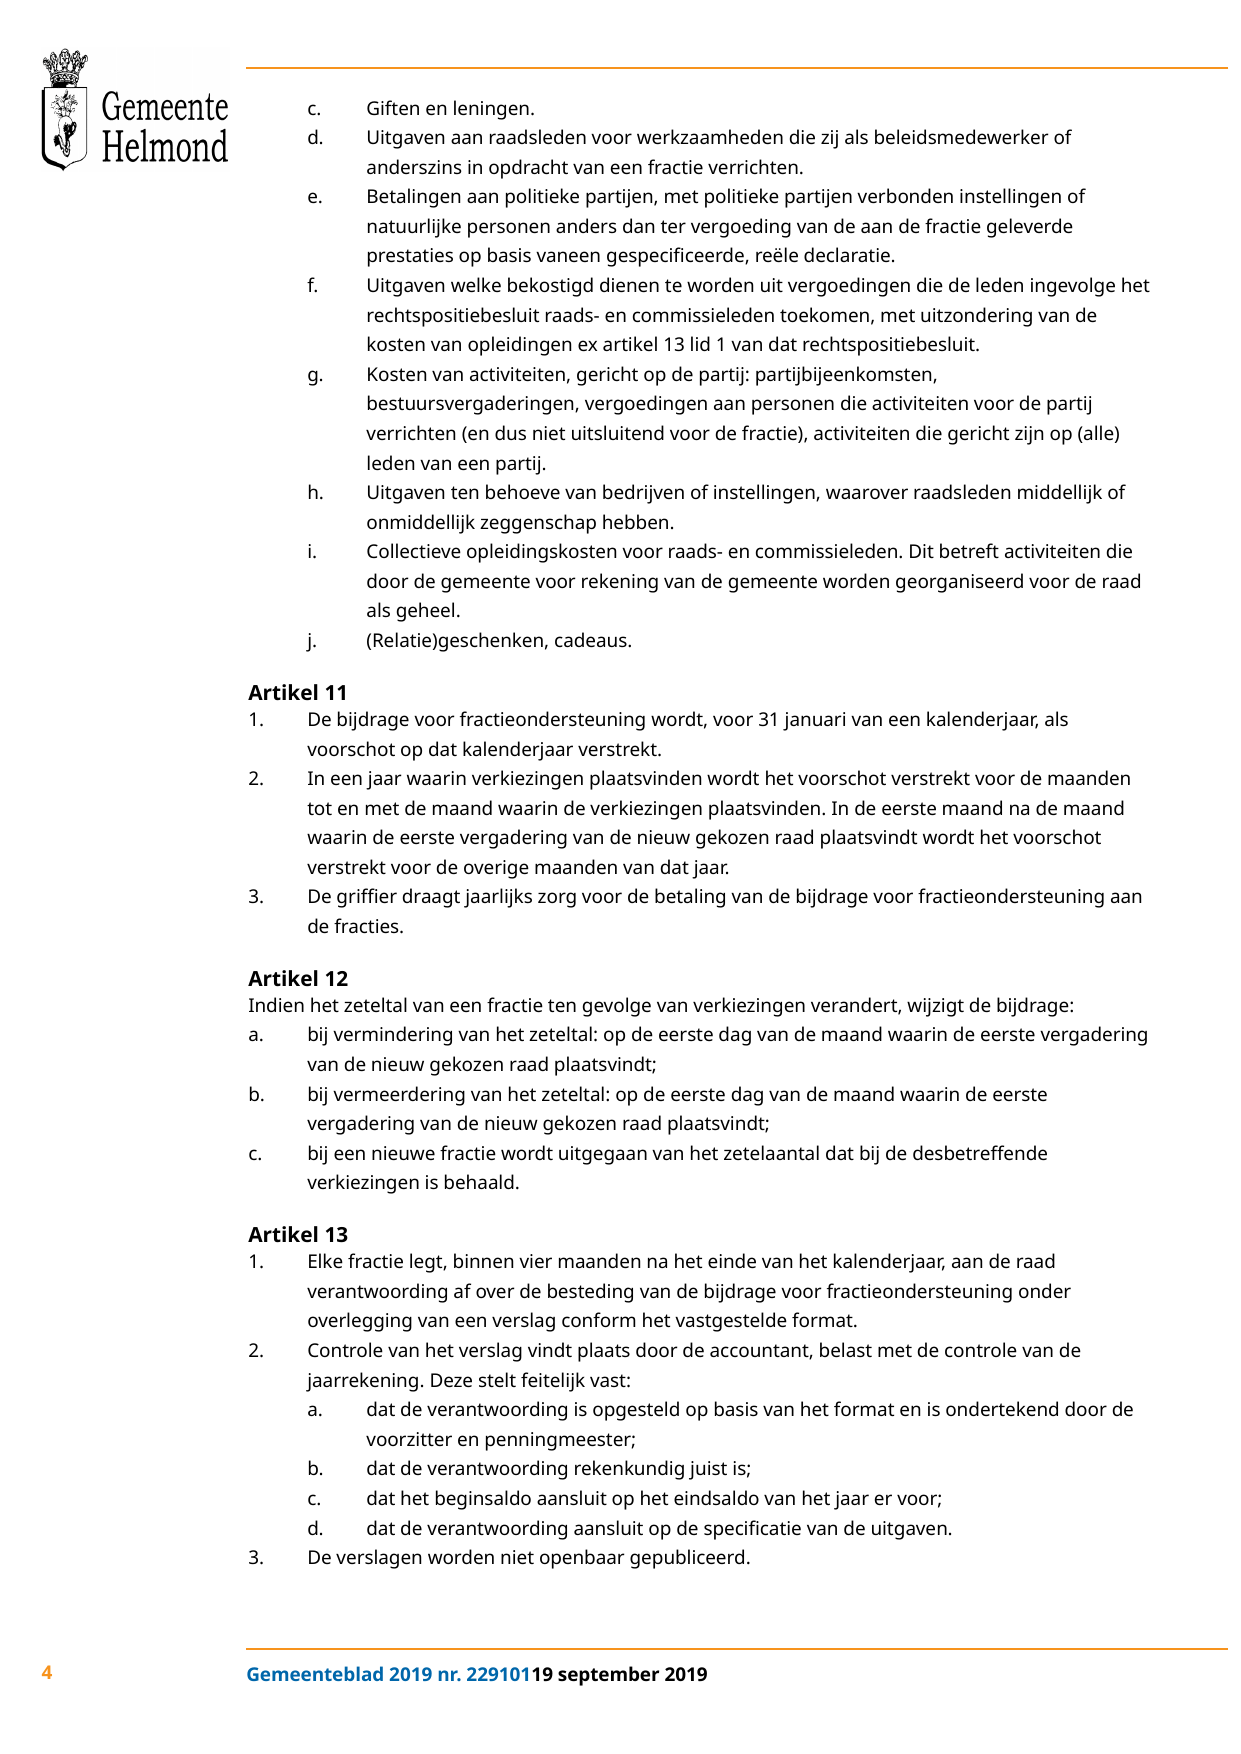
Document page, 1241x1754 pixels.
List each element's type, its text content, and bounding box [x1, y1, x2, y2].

list De bijdrage voor fractieondersteuning wordt, voor 31 januari van een kalenderjaar, als voorschot op dat kalenderjaar verstrekt. [248, 706, 1152, 761]
list (Relatie)geschenken, cadeaus. [307, 627, 1152, 653]
list Kosten van activiteiten, gericht op de partij: partijbijeenkomsten, bestuursvergaderingen, vergoedingen aan personen die activiteiten voor de partij verrichten (en dus niet uitsluitend voor de fractie), activiteiten die gericht zijn op (alle) leden van een partij. [307, 361, 1152, 476]
list dat het beginsaldo aansluit op het eindsaldo van het jaar er voor; [307, 1485, 1152, 1511]
list bij een nieuwe fractie wordt uitgegaan van het zetelaantal dat bij de desbetreffende verkiezingen is behaald. [248, 1140, 1152, 1195]
list bij vermeerdering van het zeteltal: op de eerste dag van de maand waarin de eerste vergadering van de nieuw gekozen raad plaatsvindt; [248, 1081, 1152, 1136]
list Giften en leningen. [307, 95, 1152, 121]
list dat de verantwoording aansluit op de specificatie van de uitgaven. [307, 1515, 1152, 1540]
list Uitgaven aan raadsleden voor werkzaamheden die zij als beleidsmedewerker of anderszins in opdracht van een fractie verrichten. [307, 124, 1152, 180]
list Collectieve opleidingskosten voor raads- en commissieleden. Dit betreft activiteiten die door de gemeente voor rekening van de gemeente worden georganiseerd voor de raad als geheel. [307, 538, 1152, 623]
list dat de verantwoording is opgesteld op basis van het format en is ondertekend door de voorzitter en penningmeester; [307, 1396, 1152, 1452]
text Artikel 13 [248, 1220, 1152, 1248]
list Controle van het verslag vindt plaats door de accountant, belast met de controle van de jaarrekening. Deze stelt feitelijk vast: [248, 1337, 1152, 1392]
list De verslagen worden niet openbaar gepubliceerd. [248, 1544, 1152, 1570]
list Uitgaven welke bekostigd dienen te worden uit vergoedingen die de leden ingevolge het rechtspositiebesluit raads- en commissieleden toekomen, met uitzondering van de kosten van opleidingen ex artikel 13 lid 1 van dat rechtspositiebesluit. [307, 272, 1152, 357]
list dat de verantwoording rekenkundig juist is; [307, 1456, 1152, 1481]
text Artikel 12 [248, 964, 1152, 992]
text Indien het zeteltal van een fractie ten gevolge van verkiezingen verandert, wijzigt de bijdrage: [248, 992, 1152, 1018]
list Betalingen aan politieke partijen, met politieke partijen verbonden instellingen of natuurlijke personen anders dan ter vergoeding van de aan de fractie geleverde prestaties op basis vaneen gespecificeerde, reële declaratie. [307, 183, 1152, 268]
picture [41, 47, 231, 172]
list bij vermindering van het zeteltal: op de eerste dag van de maand waarin de eerste vergadering van de nieuw gekozen raad plaatsvindt; [248, 1022, 1152, 1077]
list De griffier draagt jaarlijks zorg voor de betaling van de bijdrage voor fractieondersteuning aan de fracties. [248, 884, 1152, 939]
list In een jaar waarin verkiezingen plaatsvinden wordt het voorschot verstrekt voor de maanden tot en met de maand waarin de verkiezingen plaatsvinden. In de eerste maand na de maand waarin de eerste vergadering van de nieuw gekozen raad plaatsvindt wordt het voorschot verstrekt voor de overige maanden van dat jaar. [248, 765, 1152, 880]
list Elke fractie legt, binnen vier maanden na het einde van het kalenderjaar, aan de raad verantwoording af over de besteding van de bijdrage voor fractieondersteuning onder overlegging van een verslag conform het vastgestelde format. [248, 1248, 1152, 1333]
text Artikel 11 [248, 678, 1152, 706]
list Uitgaven ten behoeve van bedrijven of instellingen, waarover raadsleden middellijk of onmiddellijk zeggenschap hebben. [307, 479, 1152, 535]
